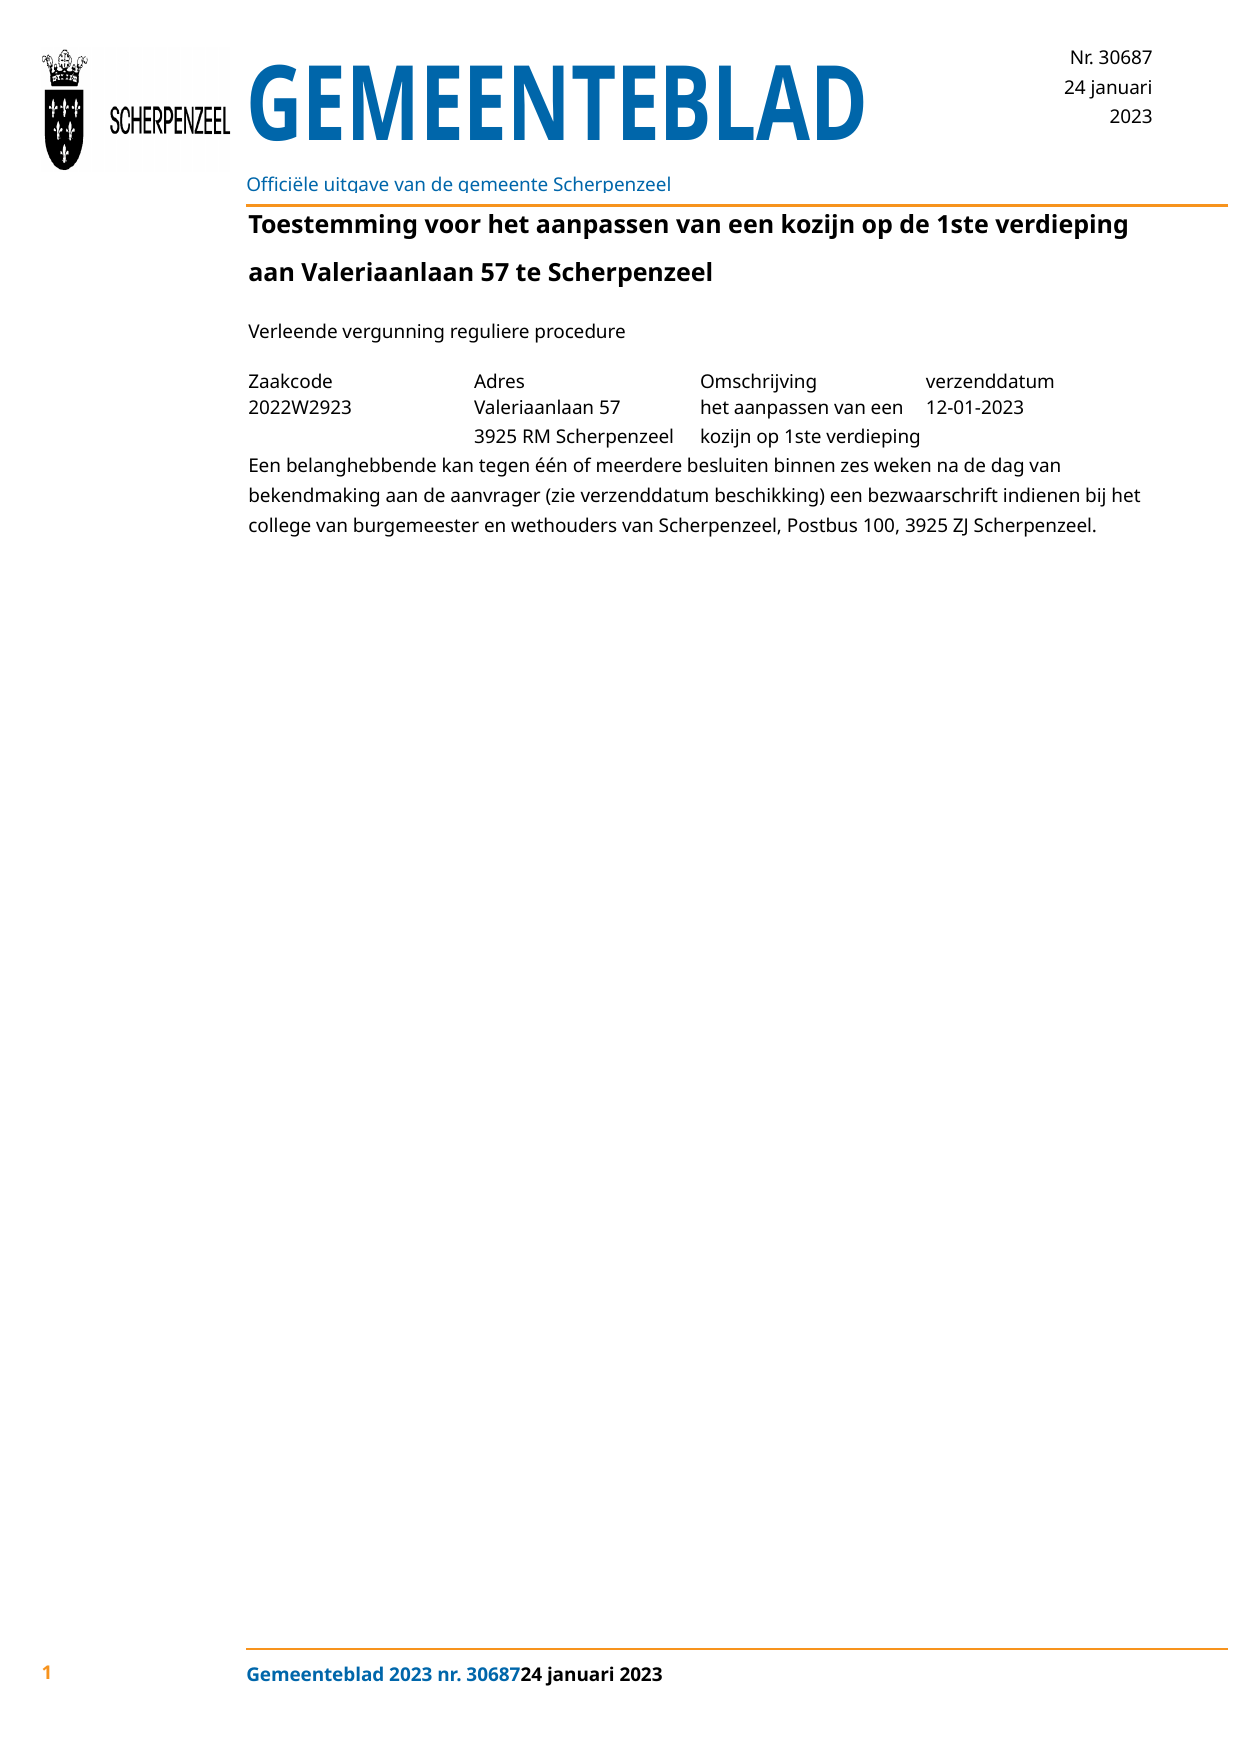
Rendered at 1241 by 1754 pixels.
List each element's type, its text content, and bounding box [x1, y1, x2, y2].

text Toestemming voor het aanpassen van een kozijn op de 1ste verdieping aan Valeriaanlaan 57 te Scherpenzeel [248, 207, 1152, 288]
table_header verzenddatum [926, 369, 1152, 394]
table_header Omschrijving [700, 369, 926, 394]
picture [41, 47, 231, 172]
table_cell 12-01-2023 [926, 394, 1152, 449]
table_cell 2022W2923 [248, 394, 474, 449]
text Een belanghebbende kan tegen één of meerdere besluiten binnen zes weken na de dag van bekendmaking aan de aanvrager (zie verzenddatum beschikking) een bezwaarschrift indienen bij het college van burgemeester en wethouders van Scherpenzeel, Postbus 100, 3925 ZJ Scherpenzeel. [248, 453, 1152, 538]
table_header Zaakcode [248, 369, 474, 394]
table_cell het aanpassen van een kozijn op 1ste verdieping [700, 394, 926, 449]
table_cell Valeriaanlaan 57 3925 RM Scherpenzeel [474, 394, 700, 449]
text Verleende vergunning reguliere procedure [248, 318, 1152, 344]
table_header Adres [474, 369, 700, 394]
